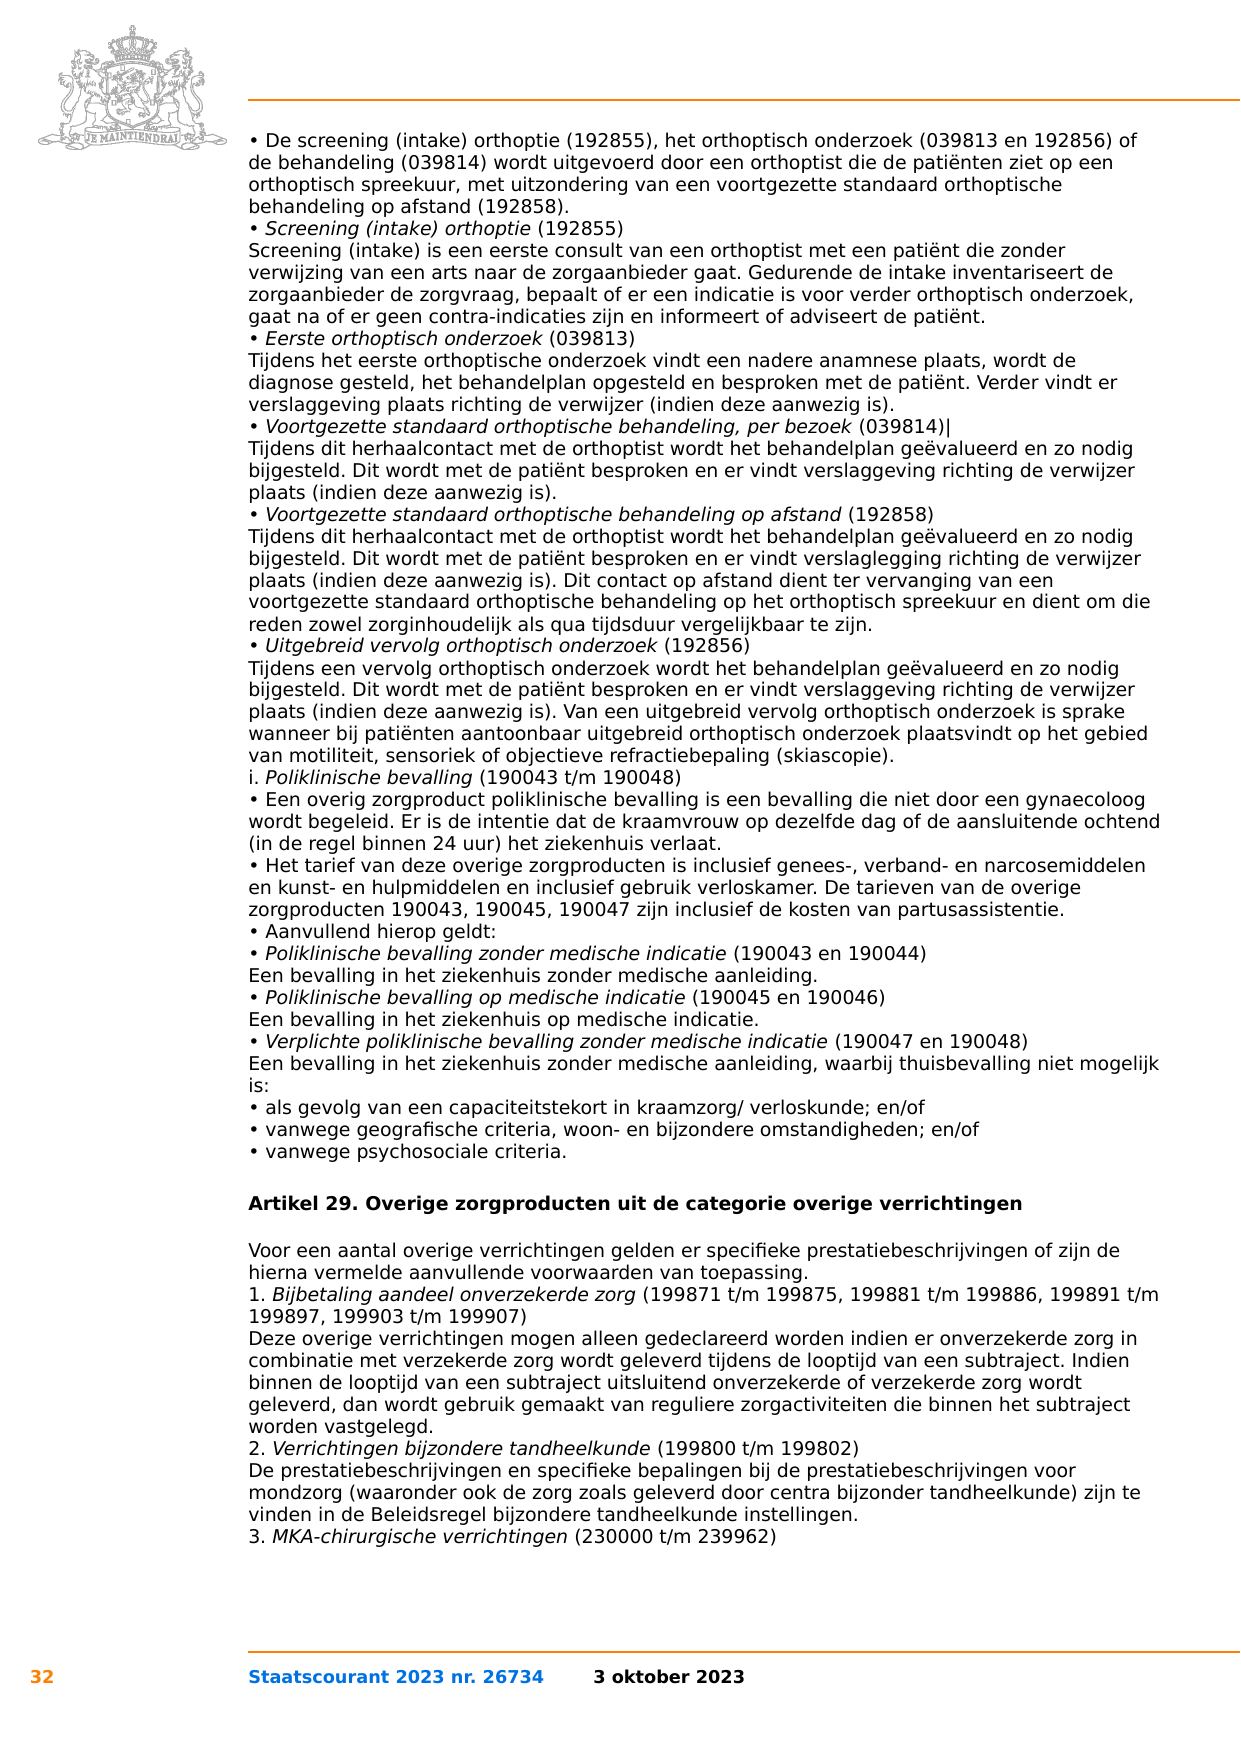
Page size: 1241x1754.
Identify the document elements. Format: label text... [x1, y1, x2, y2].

text • Voortgezette standaard orthoptische behandeling op afstand (192858) [248, 503, 1163, 526]
text i. Poliklinische bevalling (190043 t/m 190048) [248, 767, 1163, 789]
text Een bevalling in het ziekenhuis op medische indicatie. [248, 1009, 1163, 1031]
text • Poliklinische bevalling zonder medische indicatie (190043 en 190044) [248, 943, 1163, 965]
text 3. MKA-chirurgische verrichtingen (230000 t/m 239962) [248, 1526, 1163, 1548]
text • Poliklinische bevalling op medische indicatie (190045 en 190046) [248, 987, 1163, 1009]
text Tijdens dit herhaalcontact met de orthoptist wordt het behandelplan geëvalueerd en zo nodig bijgesteld. Dit wordt met de patiënt besproken en er vindt verslaggeving richting de verwijzer plaats (indien deze aanwezig is). [248, 438, 1163, 503]
text Tijdens het eerste orthoptische onderzoek vindt een nadere anamnese plaats, wordt de diagnose gesteld, het behandelplan opgesteld en besproken met de patiënt. Verder vindt er verslaggeving plaats richting de verwijzer (indien deze aanwezig is). [248, 350, 1163, 416]
picture [38, 25, 227, 150]
text Tijdens dit herhaalcontact met de orthoptist wordt het behandelplan geëvalueerd en zo nodig bijgesteld. Dit wordt met de patiënt besproken en er vindt verslaglegging richting de verwijzer plaats (indien deze aanwezig is). Dit contact op afstand dient ter vervanging van een voortgezette standaard orthoptische behandeling op het orthoptisch spreekuur en dient om die reden zowel zorginhoudelijk als qua tijdsduur vergelijkbaar te zijn. [248, 526, 1163, 635]
subtitle Artikel 29. Overige zorgproducten uit de categorie overige verrichtingen [248, 1193, 1163, 1215]
text De prestatiebeschrijvingen en specifieke bepalingen bij de prestatiebeschrijvingen voor mondzorg (waaronder ook de zorg zoals geleverd door centra bijzonder tandheelkunde) zijn te vinden in de Beleidsregel bijzondere tandheelkunde instellingen. [248, 1460, 1163, 1526]
text • De screening (intake) orthoptie (192855), het orthoptisch onderzoek (039813 en 192856) of de behandeling (039814) wordt uitgevoerd door een orthoptist die de patiënten ziet op een orthoptisch spreekuur, met uitzondering van een voortgezette standaard orthoptische behandeling op afstand (192858). [248, 130, 1163, 218]
text • Aanvullend hierop geldt: [248, 921, 1163, 943]
text • vanwege psychosociale criteria. [248, 1141, 1163, 1163]
text Een bevalling in het ziekenhuis zonder medische aanleiding. [248, 965, 1163, 987]
text • Uitgebreid vervolg orthoptisch onderzoek (192856) [248, 635, 1163, 657]
text • vanwege geografische criteria, woon- en bijzondere omstandigheden; en/of [248, 1119, 1163, 1141]
text • Het tarief van deze overige zorgproducten is inclusief genees-, verband- en narcosemiddelen en kunst- en hulpmiddelen en inclusief gebruik verloskamer. De tarieven van de overige zorgproducten 190043, 190045, 190047 zijn inclusief de kosten van partusassistentie. [248, 855, 1163, 921]
text 1. Bijbetaling aandeel onverzekerde zorg (199871 t/m 199875, 199881 t/m 199886, 199891 t/m 199897, 199903 t/m 199907) [248, 1284, 1163, 1328]
text • Een overig zorgproduct poliklinische bevalling is een bevalling die niet door een gynaecoloog wordt begeleid. Er is de intentie dat de kraamvrouw op dezelfde dag of de aansluitende ochtend (in de regel binnen 24 uur) het ziekenhuis verlaat. [248, 789, 1163, 855]
text • Screening (intake) orthoptie (192855) [248, 218, 1163, 240]
text Tijdens een vervolg orthoptisch onderzoek wordt het behandelplan geëvalueerd en zo nodig bijgesteld. Dit wordt met de patiënt besproken en er vindt verslaggeving richting de verwijzer plaats (indien deze aanwezig is). Van een uitgebreid vervolg orthoptisch onderzoek is sprake wanneer bij patiënten aantoonbaar uitgebreid orthoptisch onderzoek plaatsvindt op het gebied van motiliteit, sensoriek of objectieve refractiebepaling (skiascopie). [248, 657, 1163, 767]
text 2. Verrichtingen bijzondere tandheelkunde (199800 t/m 199802) [248, 1438, 1163, 1460]
text Voor een aantal overige verrichtingen gelden er specifieke prestatiebeschrijvingen of zijn de hierna vermelde aanvullende voorwaarden van toepassing. [248, 1240, 1163, 1284]
text • als gevolg van een capaciteitstekort in kraamzorg/ verloskunde; en/of [248, 1097, 1163, 1119]
text Screening (intake) is een eerste consult van een orthoptist met een patiënt die zonder verwijzing van een arts naar de zorgaanbieder gaat. Gedurende de intake inventariseert de zorgaanbieder de zorgvraag, bepaalt of er een indicatie is voor verder orthoptisch onderzoek, gaat na of er geen contra-indicaties zijn en informeert of adviseert de patiënt. [248, 240, 1163, 328]
text • Eerste orthoptisch onderzoek (039813) [248, 328, 1163, 350]
text • Voortgezette standaard orthoptische behandeling, per bezoek (039814)| [248, 416, 1163, 438]
text Deze overige verrichtingen mogen alleen gedeclareerd worden indien er onverzekerde zorg in combinatie met verzekerde zorg wordt geleverd tijdens de looptijd van een subtraject. Indien binnen de looptijd van een subtraject uitsluitend onverzekerde of verzekerde zorg wordt geleverd, dan wordt gebruik gemaakt van reguliere zorgactiviteiten die binnen het subtraject worden vastgelegd. [248, 1328, 1163, 1438]
text Een bevalling in het ziekenhuis zonder medische aanleiding, waarbij thuisbevalling niet mogelijk is: [248, 1053, 1163, 1097]
text • Verplichte poliklinische bevalling zonder medische indicatie (190047 en 190048) [248, 1031, 1163, 1053]
